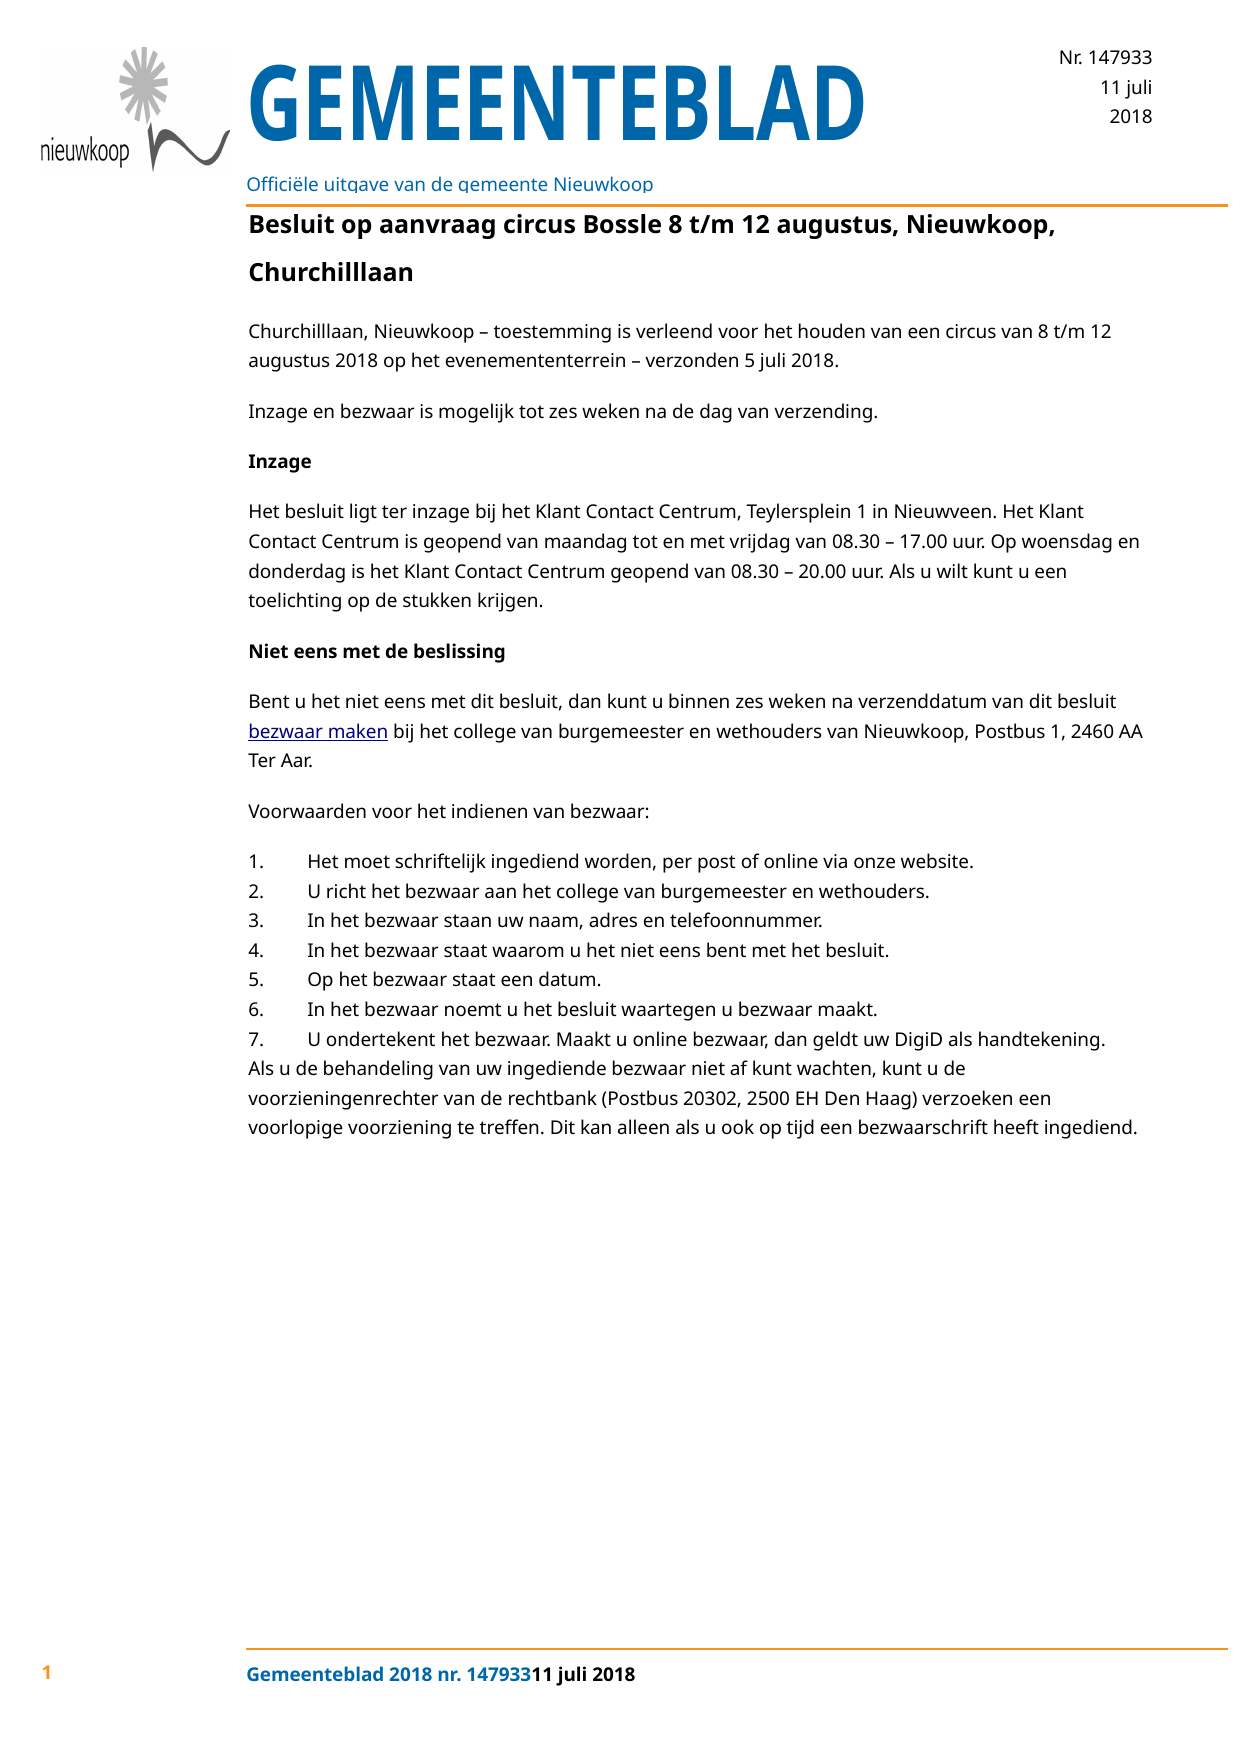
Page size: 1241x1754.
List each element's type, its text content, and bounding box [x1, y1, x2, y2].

text Niet eens met de beslissing [248, 638, 1152, 664]
list In het bezwaar staan uw naam, adres en telefoonnummer. [248, 907, 1152, 933]
list Op het bezwaar staat een datum. [248, 967, 1152, 992]
list Het moet schriftelijk ingediend worden, per post of online via onze website. [248, 848, 1152, 874]
list In het bezwaar staat waarom u het niet eens bent met het besluit. [248, 937, 1152, 963]
text Besluit op aanvraag circus Bossle 8 t/m 12 augustus, Nieuwkoop, Churchilllaan [248, 207, 1152, 288]
text Inzage en bezwaar is mogelijk tot zes weken na de dag van verzending. [248, 398, 1152, 424]
list In het bezwaar noemt u het besluit waartegen u bezwaar maakt. [248, 996, 1152, 1022]
text Als u de behandeling van uw ingediende bezwaar niet af kunt wachten, kunt u de voorzieningenrechter van de rechtbank (Postbus 20302, 2500 EH Den Haag) verzoeken een voorlopige voorziening te treffen. Dit kan alleen als u ook op tijd een bezwaarschrift heeft ingediend. [248, 1055, 1152, 1140]
list U richt het bezwaar aan het college van burgemeester en wethouders. [248, 878, 1152, 904]
text Voorwaarden voor het indienen van bezwaar: [248, 798, 1152, 824]
text Bent u het niet eens met dit besluit, dan kunt u binnen zes weken na verzenddatum van dit besluit bezwaar maken bij het college van burgemeester en wethouders van Nieuwkoop, Postbus 1, 2460 AA Ter Aar. [248, 688, 1152, 773]
picture [41, 47, 231, 172]
text Het besluit ligt ter inzage bij het Klant Contact Centrum, Teylersplein 1 in Nieuwveen. Het Klant Contact Centrum is geopend van maandag tot en met vrijdag van 08.30 – 17.00 uur. Op woensdag en donderdag is het Klant Contact Centrum geopend van 08.30 – 20.00 uur. Als u wilt kunt u een toelichting op de stukken krijgen. [248, 499, 1152, 613]
list U ondertekent het bezwaar. Maakt u online bezwaar, dan geldt uw DigiD als handtekening. [248, 1026, 1152, 1052]
text Inzage [248, 448, 1152, 474]
text Churchilllaan, Nieuwkoop – toestemming is verleend voor het houden van een circus van 8 t/m 12 augustus 2018 op het evenemententerrein – verzonden 5 juli 2018. [248, 318, 1152, 373]
